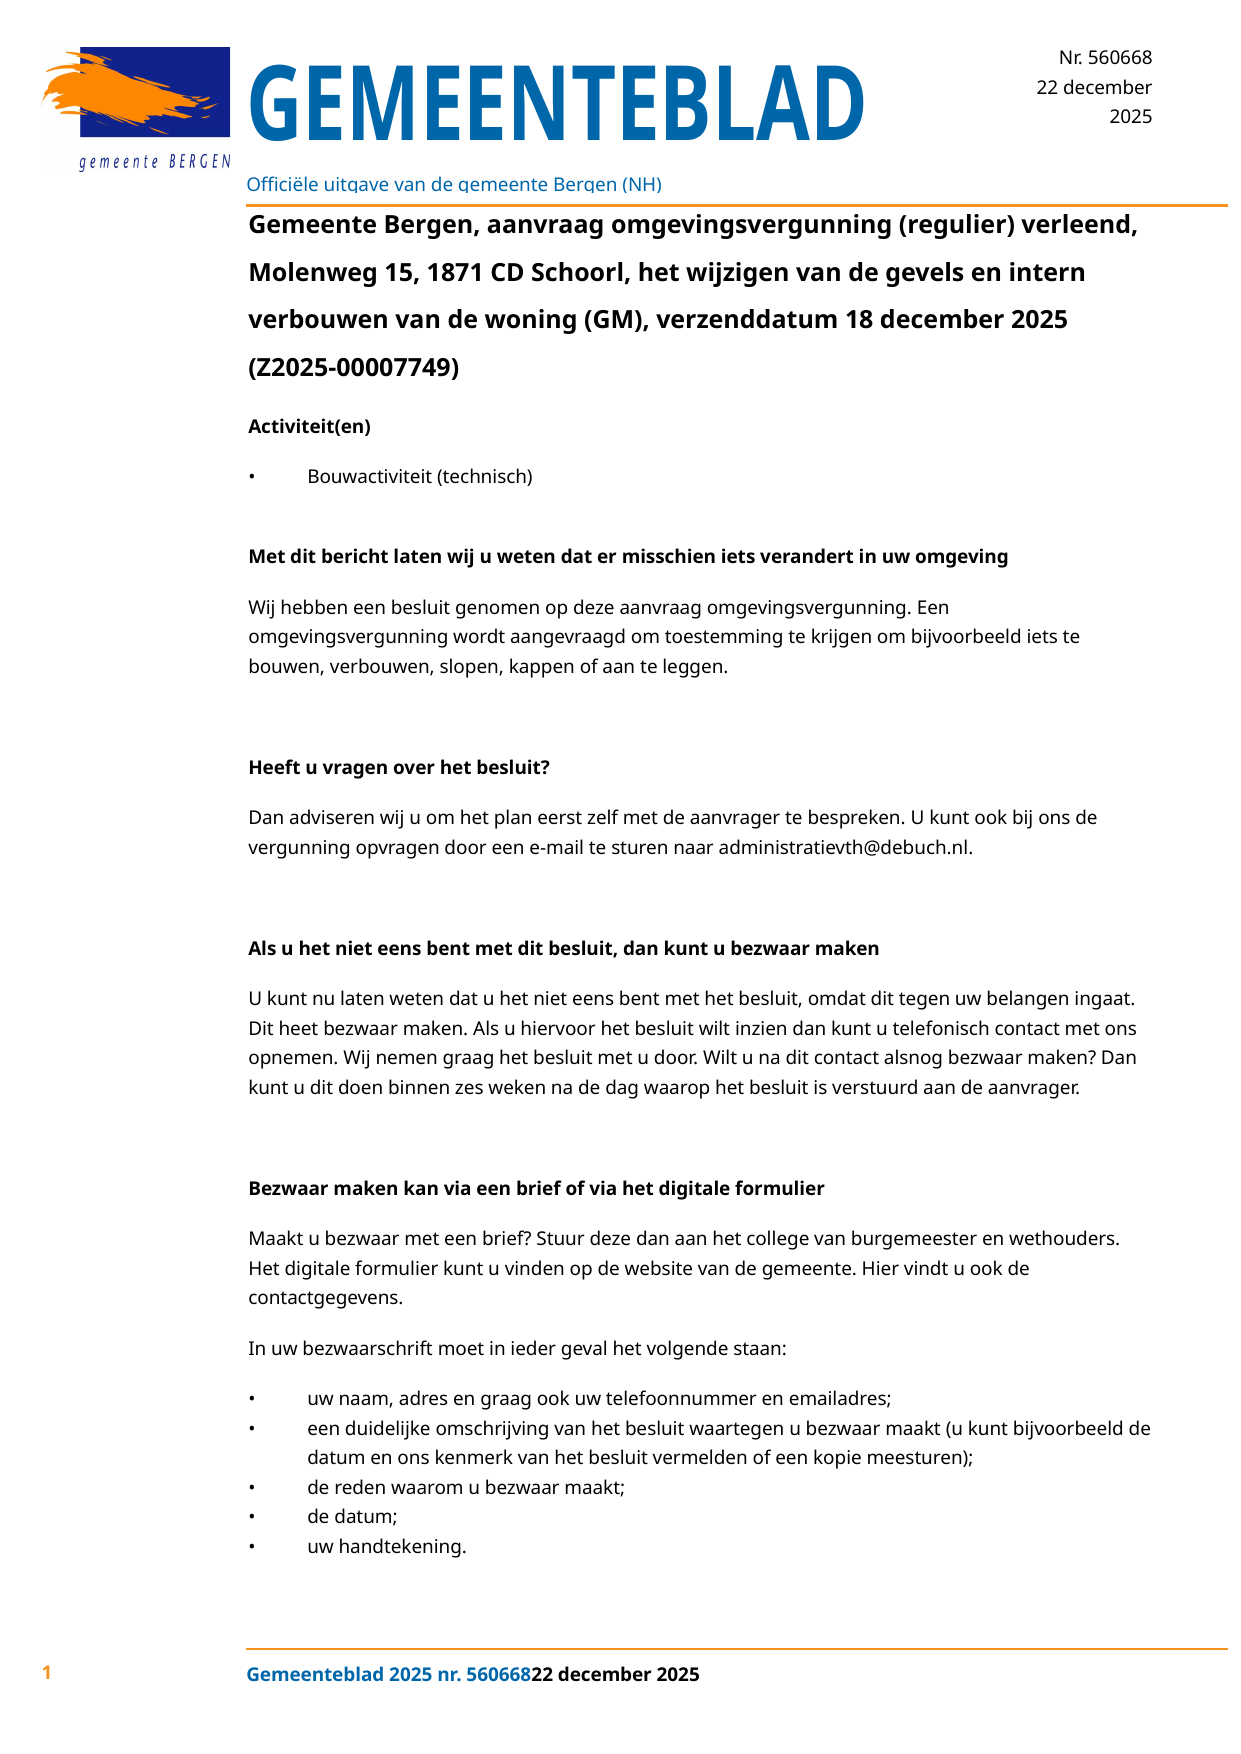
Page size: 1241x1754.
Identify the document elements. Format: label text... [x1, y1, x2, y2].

text In uw bezwaarschrift moet in ieder geval het volgende staan: [248, 1335, 1152, 1361]
list een duidelijke omschrijving van het besluit waartegen u bezwaar maakt (u kunt bijvoorbeeld de datum en ons kenmerk van het besluit vermelden of een kopie meesturen); [248, 1415, 1152, 1470]
list uw handtekening. [248, 1533, 1152, 1559]
list Bouwactiviteit (technisch) [248, 463, 1152, 489]
list de reden waarom u bezwaar maakt; [248, 1474, 1152, 1500]
picture [41, 47, 231, 172]
list de datum; [248, 1503, 1152, 1529]
text Gemeente Bergen, aanvraag omgevingsvergunning (regulier) verleend, Molenweg 15, 1871 CD Schoorl, het wijzigen van de gevels en intern verbouwen van de woning (GM), verzenddatum 18 december 2025 (Z2025-00007749) [248, 207, 1152, 384]
text Dan adviseren wij u om het plan eerst zelf met de aanvrager te bespreken. U kunt ook bij ons de vergunning opvragen door een e-mail te sturen naar administratievth@debuch.nl. [248, 804, 1152, 860]
text U kunt nu laten weten dat u het niet eens bent met het besluit, omdat dit tegen uw belangen ingaat. Dit heet bezwaar maken. Als u hiervoor het besluit wilt inzien dan kunt u telefonisch contact met ons opnemen. Wij nemen graag het besluit met u door. Wilt u na dit contact alsnog bezwaar maken? Dan kunt u dit doen binnen zes weken na de dag waarop het besluit is verstuurd aan de aanvrager. [248, 985, 1152, 1100]
text Heeft u vragen over het besluit? [248, 754, 1152, 780]
text Met dit bericht laten wij u weten dat er misschien iets verandert in uw omgeving [248, 543, 1152, 569]
text Als u het niet eens bent met dit besluit, dan kunt u bezwaar maken [248, 935, 1152, 961]
text Maakt u bezwaar met een brief? Stuur deze dan aan het college van burgemeester en wethouders. Het digitale formulier kunt u vinden op de website van de gemeente. Hier vindt u ook de contactgegevens. [248, 1225, 1152, 1310]
list uw naam, adres en graag ook uw telefoonnummer en emailadres; [248, 1385, 1152, 1411]
text Activiteit(en) [248, 413, 1152, 439]
text Wij hebben een besluit genomen op deze aanvraag omgevingsvergunning. Een omgevingsvergunning wordt aangevraagd om toestemming te krijgen om bijvoorbeeld iets te bouwen, verbouwen, slopen, kappen of aan te leggen. [248, 594, 1152, 679]
text Bezwaar maken kan via een brief of via het digitale formulier [248, 1175, 1152, 1201]
